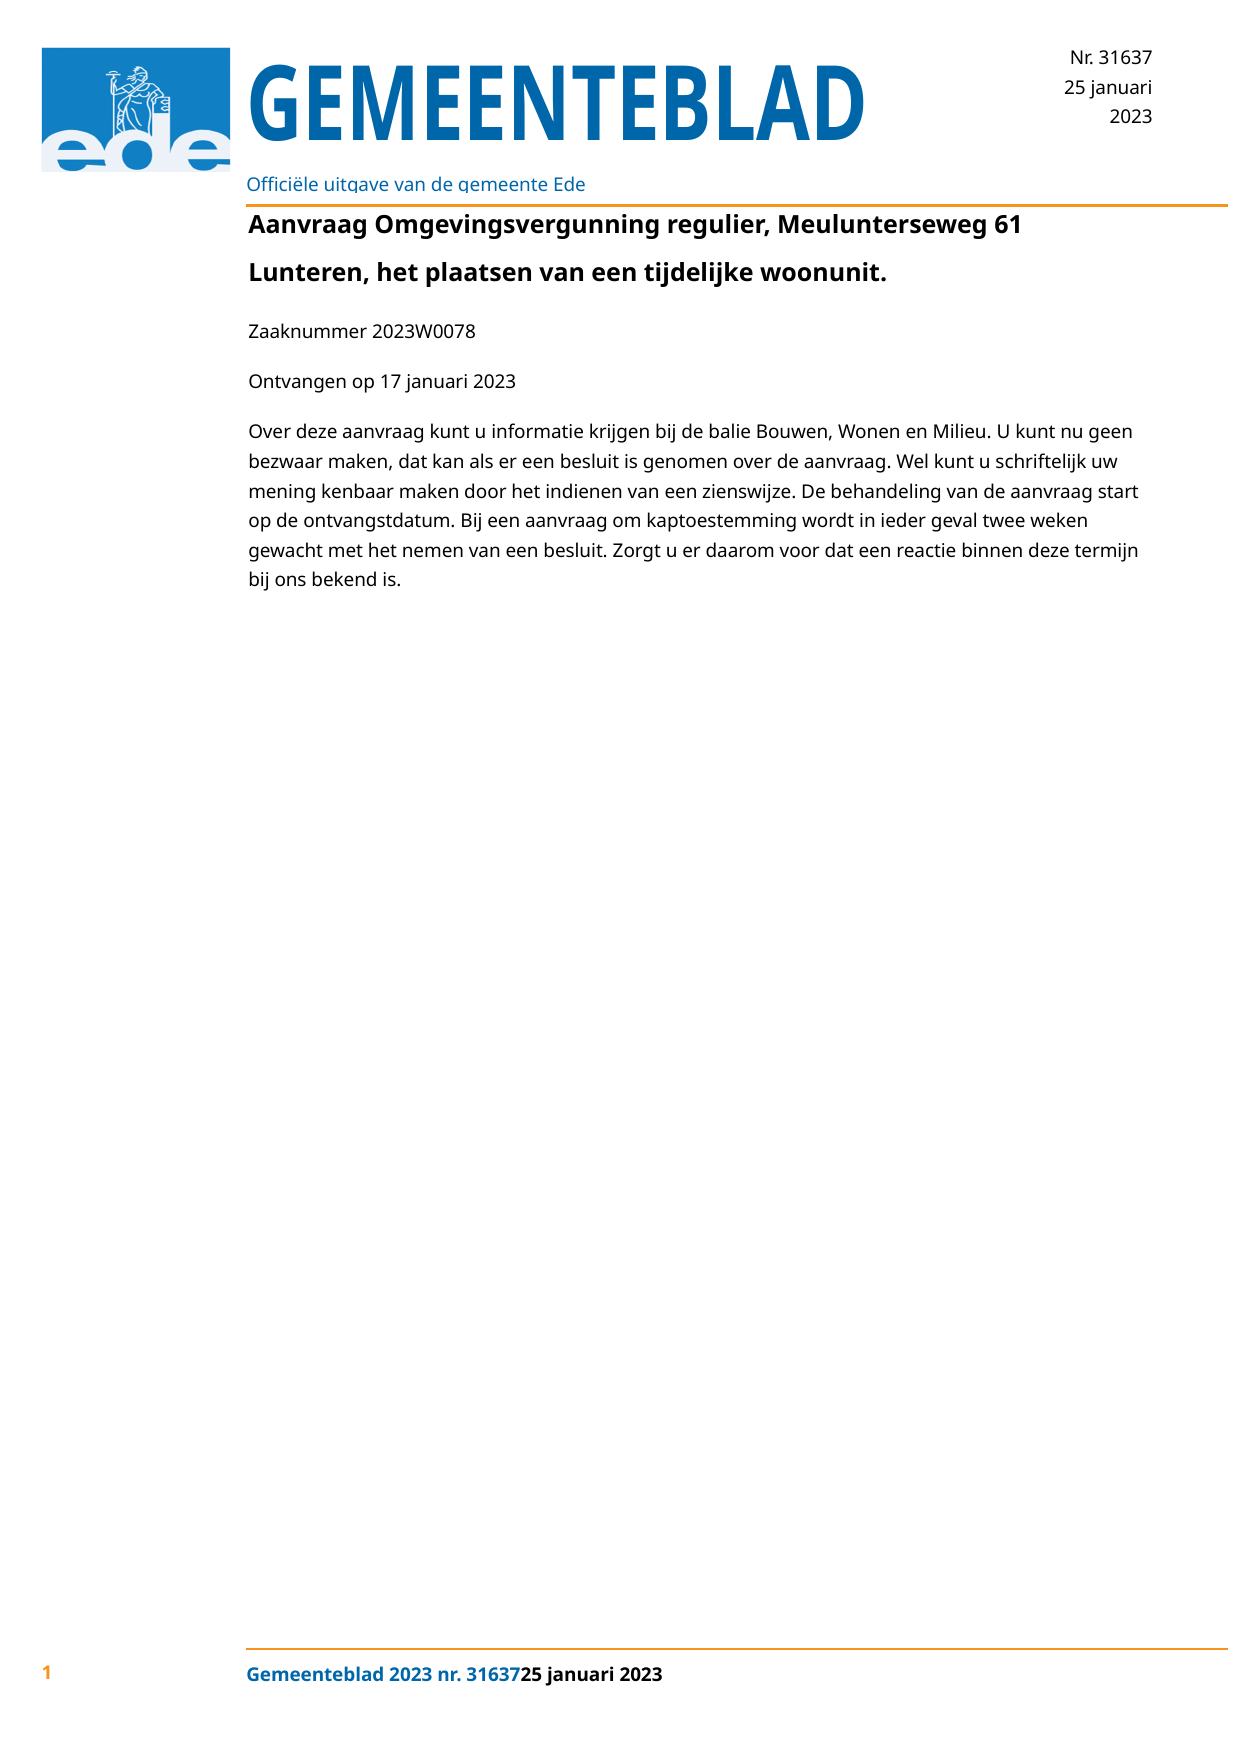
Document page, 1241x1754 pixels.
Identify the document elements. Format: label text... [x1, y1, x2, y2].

text Aanvraag Omgevingsvergunning regulier, Meulunterseweg 61 Lunteren, het plaatsen van een tijdelijke woonunit. [248, 207, 1152, 288]
picture [41, 47, 231, 172]
text Over deze aanvraag kunt u informatie krijgen bij de balie Bouwen, Wonen en Milieu. U kunt nu geen bezwaar maken, dat kan als er een besluit is genomen over de aanvraag. Wel kunt u schriftelijk uw mening kenbaar maken door het indienen van een zienswijze. De behandeling van de aanvraag start op de ontvangstdatum. Bij een aanvraag om kaptoestemming wordt in ieder geval twee weken gewacht met het nemen van een besluit. Zorgt u er daarom voor dat een reactie binnen deze termijn bij ons bekend is. [248, 419, 1152, 592]
text Ontvangen op 17 januari 2023 [248, 368, 1152, 394]
text Zaaknummer 2023W0078 [248, 318, 1152, 344]
